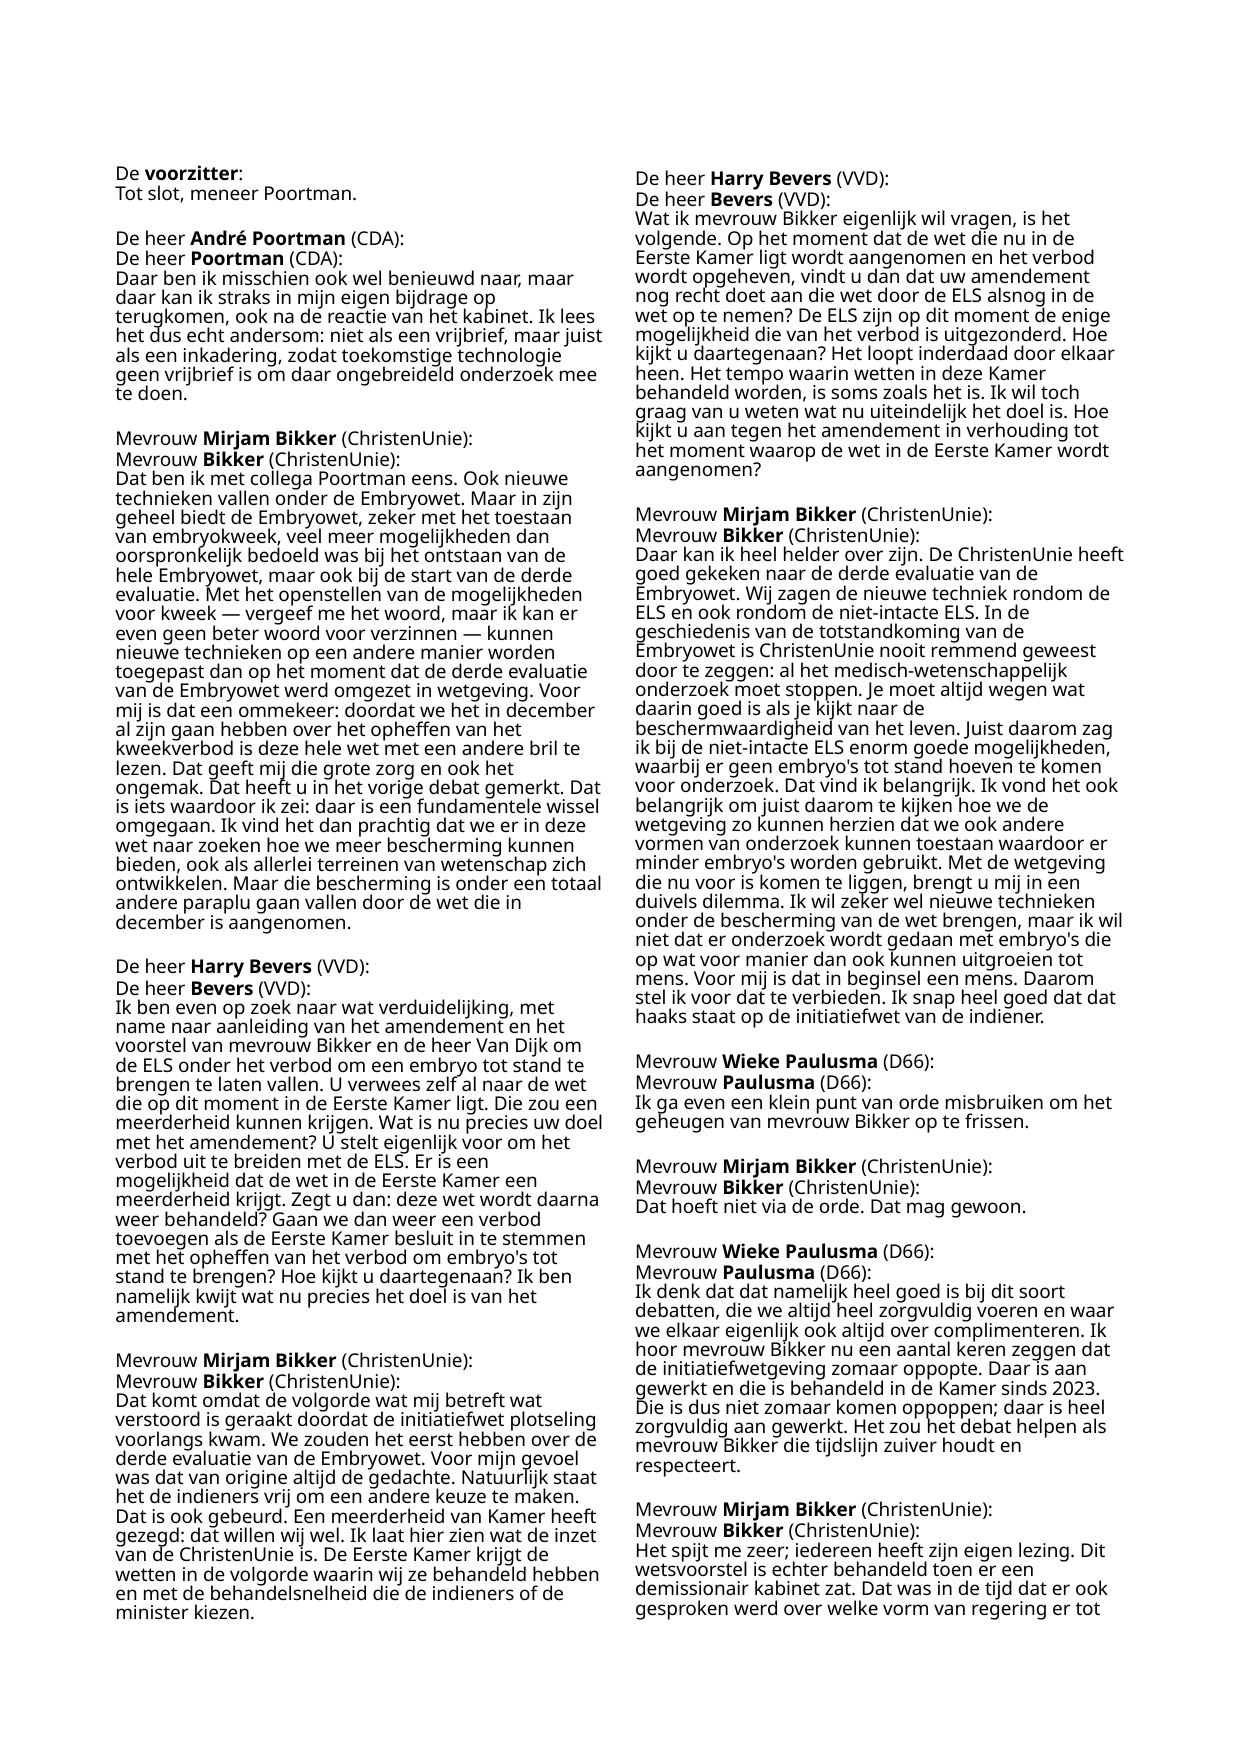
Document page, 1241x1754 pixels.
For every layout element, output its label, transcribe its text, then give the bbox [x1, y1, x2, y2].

text Mevrouw Bikker (ChristenUnie): [635, 1179, 1125, 1198]
text Dat komt omdat de volgorde wat mij betreft wat verstoord is geraakt doordat de initiatiefwet plotseling voorlangs kwam. We zouden het eerst hebben over de derde evaluatie van de Embryowet. Voor mijn gevoel was dat van origine altijd de gedachte. Natuurlijk staat het de indieners vrij om een andere keuze te maken. Dat is ook gebeurd. Een meerderheid van Kamer heeft gezegd: dat willen wij wel. Ik laat hier zien wat de inzet van de ChristenUnie is. De Eerste Kamer krijgt de wetten in de volgorde waarin wij ze behandeld hebben en met de behandelsnelheid die de indieners of de minister kiezen. [115, 1392, 605, 1623]
text Tot slot, meneer Poortman. [115, 184, 605, 204]
text Ik ga even een klein punt van orde misbruiken om het geheugen van mevrouw Bikker op te frissen. [635, 1094, 1125, 1132]
text Dat ben ik met collega Poortman eens. Ook nieuwe technieken vallen onder de Embryowet. Maar in zijn geheel biedt de Embryowet, zeker met het toestaan van embryokweek, veel meer mogelijkheden dan oorspronkelijk bedoeld was bij het ontstaan van de hele Embryowet, maar ook bij de start van de derde evaluatie. Met het openstellen van de mogelijkheden voor kweek — vergeef me het woord, maar ik kan er even geen beter woord voor verzinnen — kunnen nieuwe technieken op een andere manier worden toegepast dan op het moment dat de derde evaluatie van de Embryowet werd omgezet in wetgeving. Voor mij is dat een ommekeer: doordat we het in december al zijn gaan hebben over het opheffen van het kweekverbod is deze hele wet met een andere bril te lezen. Dat geeft mij die grote zorg en ook het ongemak. Dat heeft u in het vorige debat gemerkt. Dat is iets waardoor ik zei: daar is een fundamentele wissel omgegaan. Ik vind het dan prachtig dat we er in deze wet naar zoeken hoe we meer bescherming kunnen bieden, ook als allerlei terreinen van wetenschap zich ontwikkelen. Maar die bescherming is onder een totaal andere paraplu gaan vallen door de wet die in december is aangenomen. [115, 470, 605, 933]
text De heer André Poortman (CDA): [115, 225, 605, 250]
text De heer Bevers (VVD): [115, 979, 605, 999]
text De heer Harry Bevers (VVD): [635, 165, 1125, 191]
text De heer Harry Bevers (VVD): [115, 954, 605, 979]
text De heer Bevers (VVD): [635, 191, 1125, 210]
text Mevrouw Mirjam Bikker (ChristenUnie): [635, 501, 1125, 527]
text Dat hoeft niet via de orde. Dat mag gewoon. [635, 1198, 1125, 1217]
text Mevrouw Paulusma (D66): [635, 1264, 1125, 1283]
text Het spijt me zeer; iedereen heeft zijn eigen lezing. Dit wetsvoorstel is echter behandeld toen er een demissionair kabinet zat. Dat was in de tijd dat er ook gesproken werd over welke vorm van regering er tot [635, 1542, 1125, 1619]
text Mevrouw Mirjam Bikker (ChristenUnie): [115, 425, 605, 451]
text Mevrouw Wieke Paulusma (D66): [635, 1049, 1125, 1074]
text Mevrouw Mirjam Bikker (ChristenUnie): [635, 1497, 1125, 1522]
text Daar kan ik heel helder over zijn. De ChristenUnie heeft goed gekeken naar de derde evaluatie van de Embryowet. Wij zagen de nieuwe techniek rondom de ELS en ook rondom de niet-intacte ELS. In de geschiedenis van de totstandkoming van de Embryowet is ChristenUnie nooit remmend geweest door te zeggen: al het medisch-wetenschappelijk onderzoek moet stoppen. Je moet altijd wegen wat daarin goed is als je kijkt naar de beschermwaardigheid van het leven. Juist daarom zag ik bij de niet-intacte ELS enorm goede mogelijkheden, waarbij er geen embryo's tot stand hoeven te komen voor onderzoek. Dat vind ik belangrijk. Ik vond het ook belangrijk om juist daarom te kijken hoe we de wetgeving zo kunnen herzien dat we ook andere vormen van onderzoek kunnen toestaan waardoor er minder embryo's worden gebruikt. Met de wetgeving die nu voor is komen te liggen, brengt u mij in een duivels dilemma. Ik wil zeker wel nieuwe technieken onder de bescherming van de wet brengen, maar ik wil niet dat er onderzoek wordt gedaan met embryo's die op wat voor manier dan ook kunnen uitgroeien tot mens. Voor mij is dat in beginsel een mens. Daarom stel ik voor dat te verbieden. Ik snap heel goed dat dat haaks staat op de initiatiefwet van de indiener. [635, 546, 1125, 1028]
text Mevrouw Bikker (ChristenUnie): [635, 1522, 1125, 1542]
text Wat ik mevrouw Bikker eigenlijk wil vragen, is het volgende. Op het moment dat de wet die nu in de Eerste Kamer ligt wordt aangenomen en het verbod wordt opgeheven, vindt u dan dat uw amendement nog recht doet aan die wet door de ELS alsnog in de wet op te nemen? De ELS zijn op dit moment de enige mogelijkheid die van het verbod is uitgezonderd. Hoe kijkt u daartegenaan? Het loopt inderdaad door elkaar heen. Het tempo waarin wetten in deze Kamer behandeld worden, is soms zoals het is. Ik wil toch graag van u weten wat nu uiteindelijk het doel is. Hoe kijkt u aan tegen het amendement in verhouding tot het moment waarop de wet in de Eerste Kamer wordt aangenomen? [635, 210, 1125, 480]
text Mevrouw Bikker (ChristenUnie): [635, 527, 1125, 546]
text Mevrouw Bikker (ChristenUnie): [115, 451, 605, 470]
text De heer Poortman (CDA): [115, 250, 605, 270]
text Mevrouw Bikker (ChristenUnie): [115, 1373, 605, 1392]
text Ik ben even op zoek naar wat verduidelijking, met name naar aanleiding van het amendement en het voorstel van mevrouw Bikker en de heer Van Dijk om de ELS onder het verbod om een embryo tot stand te brengen te laten vallen. U verwees zelf al naar de wet die op dit moment in de Eerste Kamer ligt. Die zou een meerderheid kunnen krijgen. Wat is nu precies uw doel met het amendement? U stelt eigenlijk voor om het verbod uit te breiden met de ELS. Er is een mogelijkheid dat de wet in de Eerste Kamer een meerderheid krijgt. Zegt u dan: deze wet wordt daarna weer behandeld? Gaan we dan weer een verbod toevoegen als de Eerste Kamer besluit in te stemmen met het opheffen van het verbod om embryo's tot stand te brengen? Hoe kijkt u daartegenaan? Ik ben namelijk kwijt wat nu precies het doel is van het amendement. [115, 999, 605, 1326]
text Mevrouw Mirjam Bikker (ChristenUnie): [115, 1347, 605, 1373]
text Mevrouw Wieke Paulusma (D66): [635, 1238, 1125, 1264]
text Ik denk dat dat namelijk heel goed is bij dit soort debatten, die we altijd heel zorgvuldig voeren en waar we elkaar eigenlijk ook altijd over complimenteren. Ik hoor mevrouw Bikker nu een aantal keren zeggen dat de initiatiefwetgeving zomaar oppopte. Daar is aan gewerkt en die is behandeld in de Kamer sinds 2023. Die is dus niet zomaar komen oppoppen; daar is heel zorgvuldig aan gewerkt. Het zou het debat helpen als mevrouw Bikker die tijdslijn zuiver houdt en respecteert. [635, 1283, 1125, 1476]
text De voorzitter: [115, 165, 605, 184]
text Daar ben ik misschien ook wel benieuwd naar, maar daar kan ik straks in mijn eigen bijdrage op terugkomen, ook na de reactie van het kabinet. Ik lees het dus echt andersom: niet als een vrijbrief, maar juist als een inkadering, zodat toekomstige technologie geen vrijbrief is om daar ongebreideld onderzoek mee te doen. [115, 270, 605, 404]
text Mevrouw Mirjam Bikker (ChristenUnie): [635, 1153, 1125, 1179]
text Mevrouw Paulusma (D66): [635, 1074, 1125, 1094]
